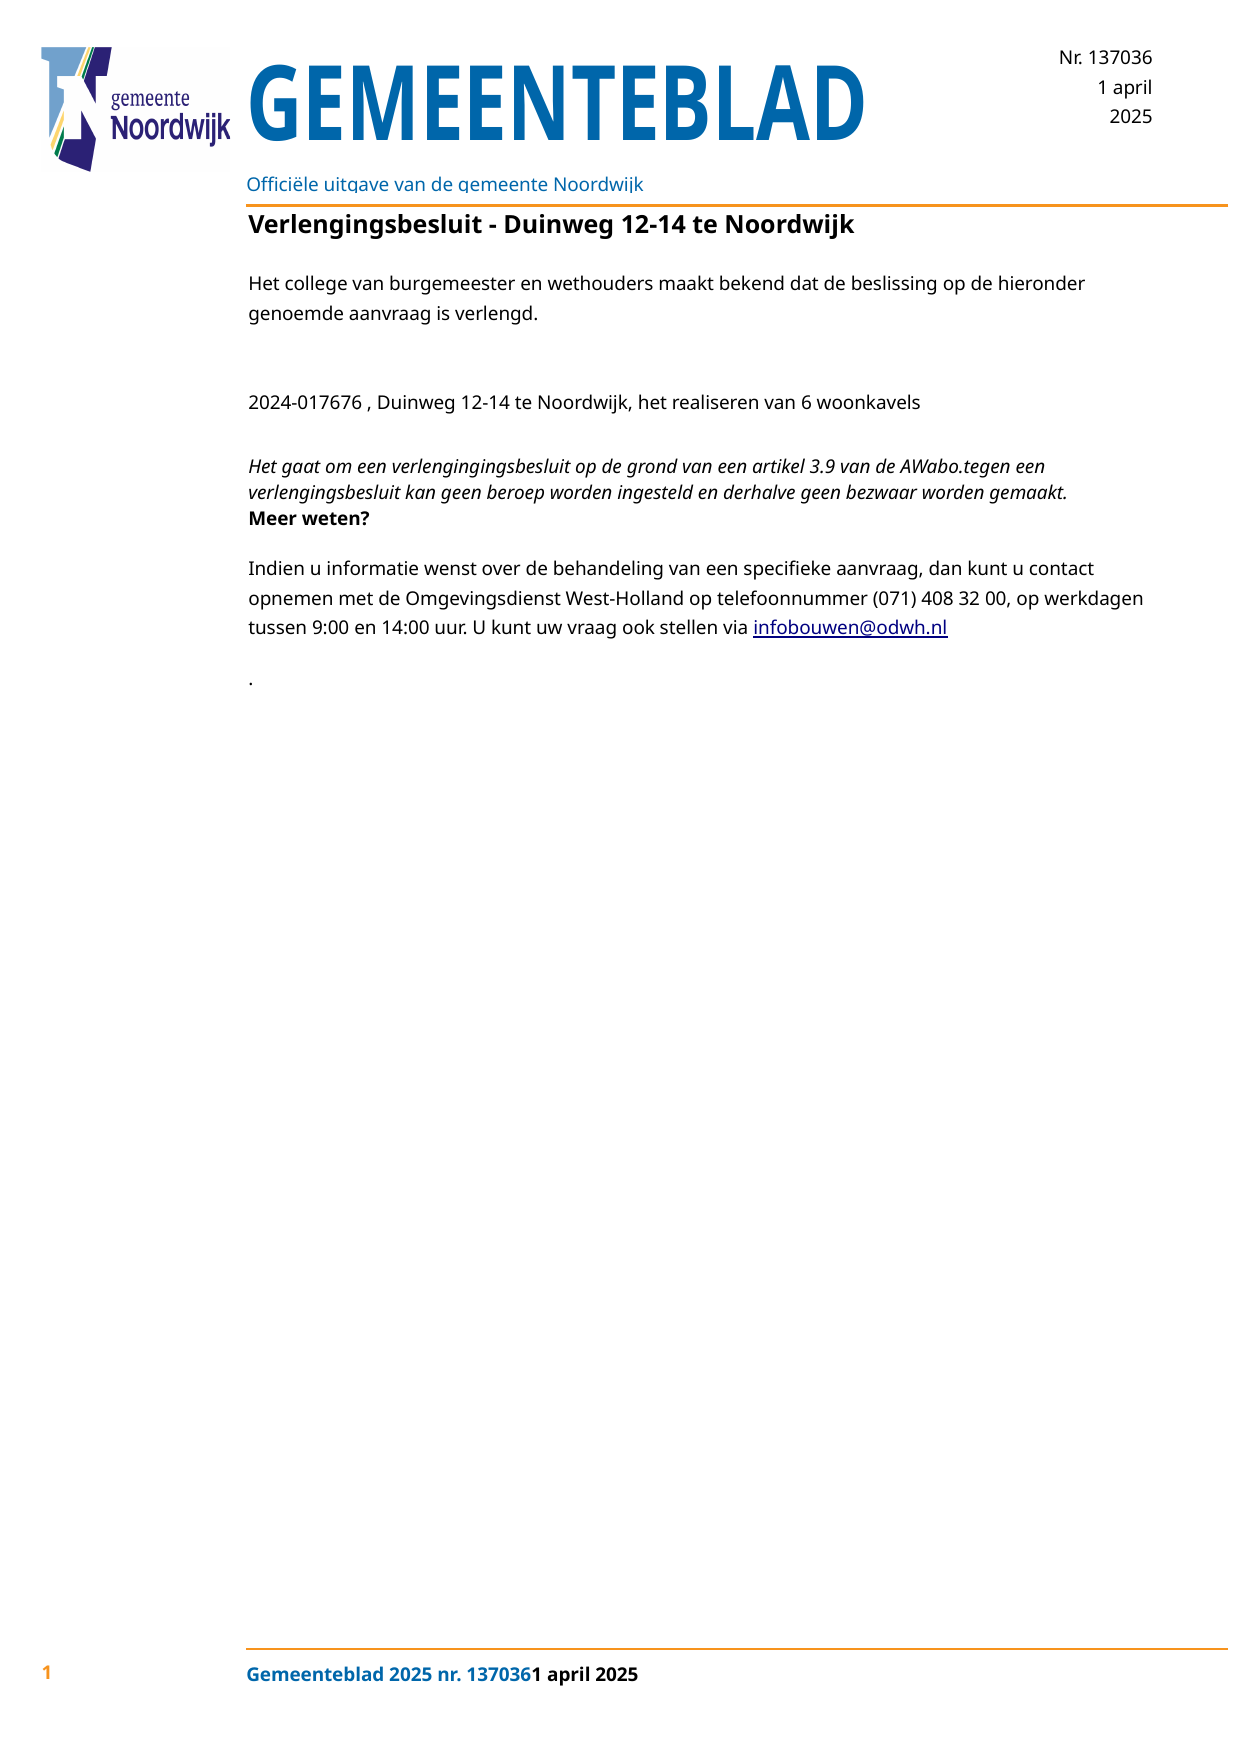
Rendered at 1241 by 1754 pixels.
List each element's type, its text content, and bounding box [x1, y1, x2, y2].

picture [41, 47, 231, 172]
text . [248, 665, 1152, 691]
text Meer weten? [248, 505, 1152, 531]
text Indien u informatie wenst over de behandeling van een specifieke aanvraag, dan kunt u contact opnemen met de Omgevingsdienst West-Holland op telefoonnummer (071) 408 32 00, op werkdagen tussen 9:00 en 14:00 uur. U kunt uw vraag ook stellen via infobouwen@odwh.nl [248, 555, 1152, 640]
text Het college van burgemeester en wethouders maakt bekend dat de beslissing op de hieronder genoemde aanvraag is verlengd. [248, 270, 1152, 326]
text Het gaat om een verlengingingsbesluit op de grond van een artikel 3.9 van de AWabo.tegen een verlengingsbesluit kan geen beroep worden ingesteld en derhalve geen bezwaar worden gemaakt. [248, 453, 1152, 505]
text 2024-017676 , Duinweg 12-14 te Noordwijk, het realiseren van 6 woonkavels [248, 389, 1152, 415]
text Verlengingsbesluit - Duinweg 12-14 te Noordwijk [248, 207, 1152, 241]
